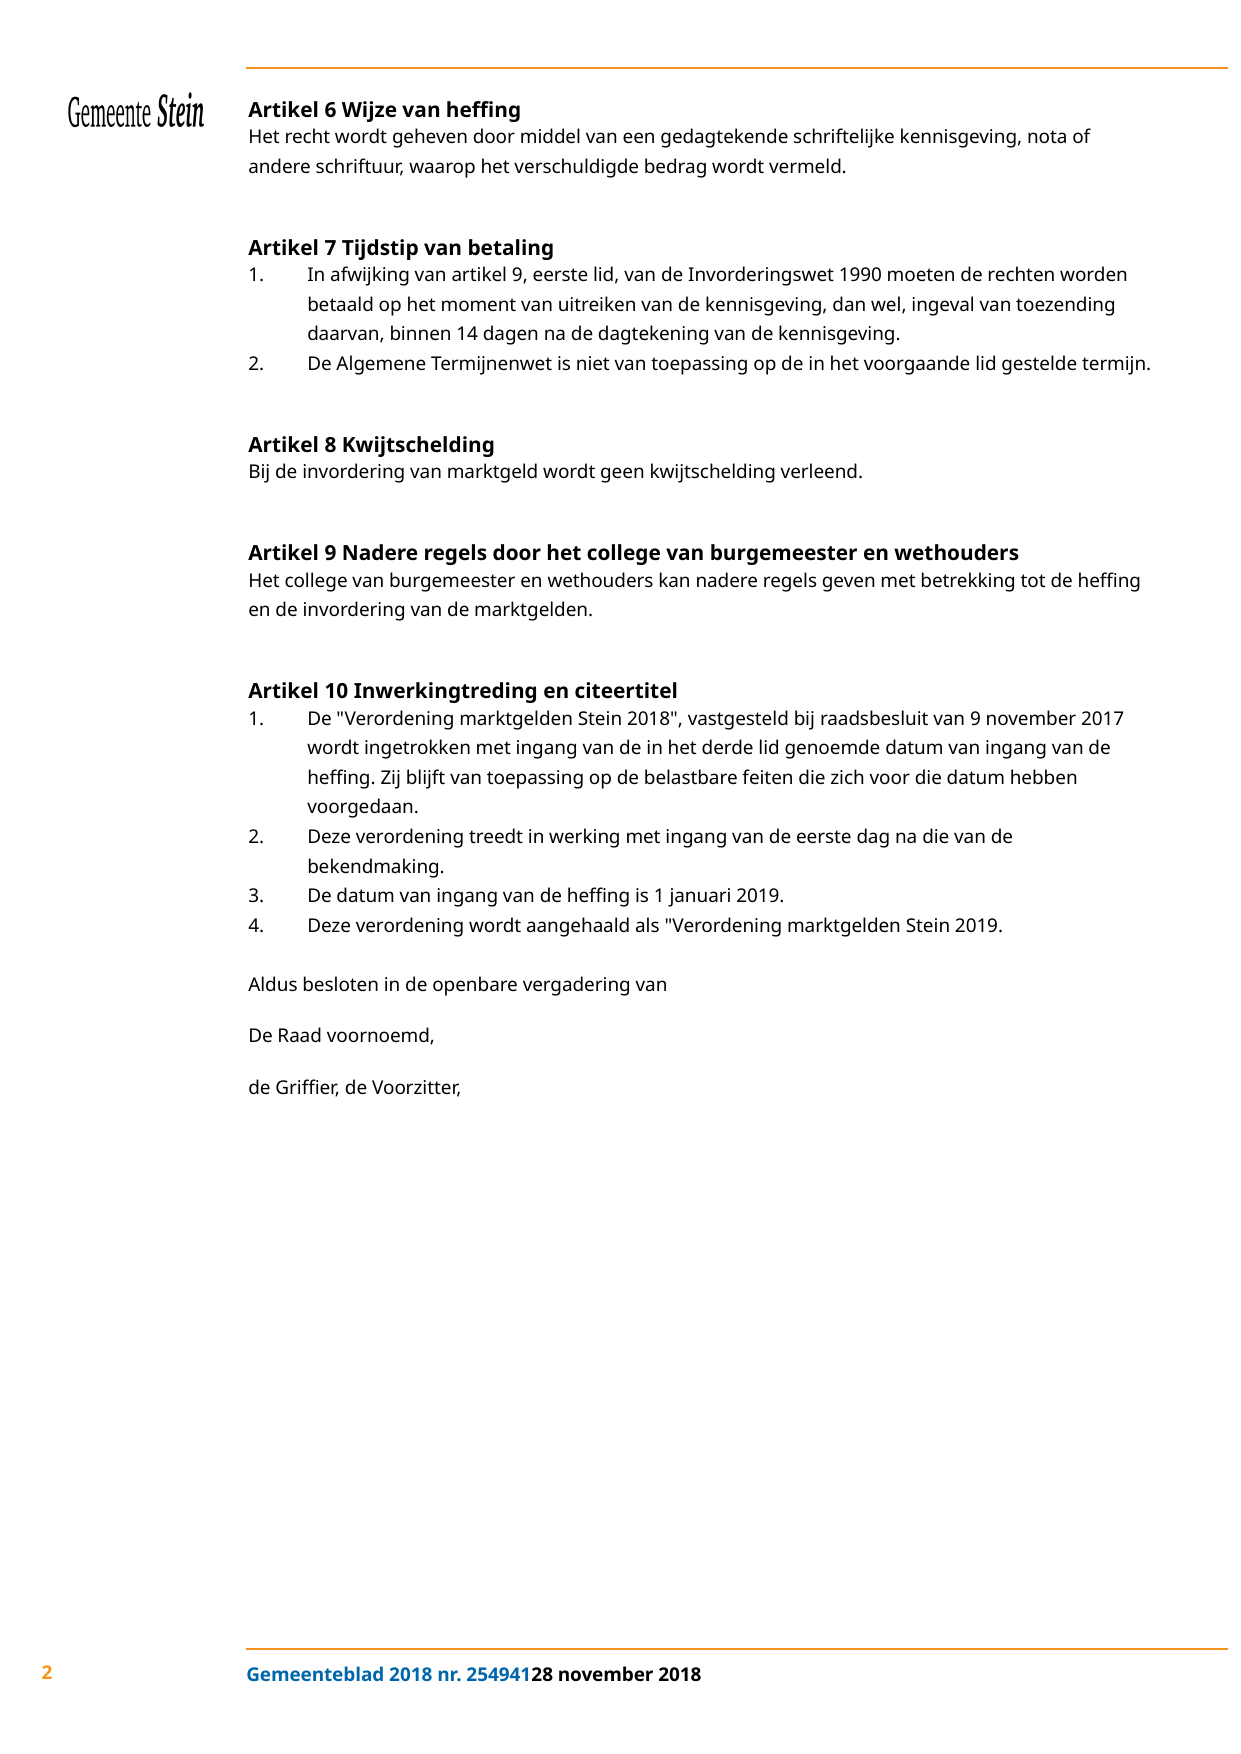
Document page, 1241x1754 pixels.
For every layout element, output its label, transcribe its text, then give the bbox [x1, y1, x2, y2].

text Het college van burgemeester en wethouders kan nadere regels geven met betrekking tot de heffing en de invordering van de marktgelden. [248, 567, 1152, 622]
list Deze verordening treedt in werking met ingang van de eerste dag na die van de bekendmaking. [248, 823, 1152, 878]
text Artikel 6 Wijze van heffing [248, 95, 1152, 123]
text Het recht wordt geheven door middel van een gedagtekende schriftelijke kennisgeving, nota of andere schriftuur, waarop het verschuldigde bedrag wordt vermeld. [248, 123, 1152, 178]
text Artikel 9 Nadere regels door het college van burgemeester en wethouders [248, 538, 1152, 567]
text Artikel 7 Tijdstip van betaling [248, 233, 1152, 261]
text de Griffier, de Voorzitter, [248, 1074, 1152, 1100]
list De "Verordening marktgelden Stein 2018", vastgesteld bij raadsbesluit van 9 november 2017 wordt ingetrokken met ingang van de in het derde lid genoemde datum van ingang van de heffing. Zij blijft van toepassing op de belastbare feiten die zich voor die datum hebben voorgedaan. [248, 705, 1152, 819]
list Deze verordening wordt aangehaald als "Verordening marktgelden Stein 2019. [248, 912, 1152, 938]
text Aldus besloten in de openbare vergadering van [248, 971, 1152, 997]
list De Algemene Termijnenwet is niet van toepassing op de in het voorgaande lid gestelde termijn. [248, 350, 1152, 376]
text De Raad voornoemd, [248, 1023, 1152, 1048]
picture [41, 47, 231, 172]
list De datum van ingang van de heffing is 1 januari 2019. [248, 882, 1152, 908]
text Artikel 8 Kwijtschelding [248, 430, 1152, 458]
text Artikel 10 Inwerkingtreding en citeertitel [248, 676, 1152, 705]
list In afwijking van artikel 9, eerste lid, van de Invorderingswet 1990 moeten de rechten worden betaald op het moment van uitreiken van de kennisgeving, dan wel, ingeval van toezending daarvan, binnen 14 dagen na de dagtekening van de kennisgeving. [248, 261, 1152, 346]
text Bij de invordering van marktgeld wordt geen kwijtschelding verleend. [248, 458, 1152, 484]
